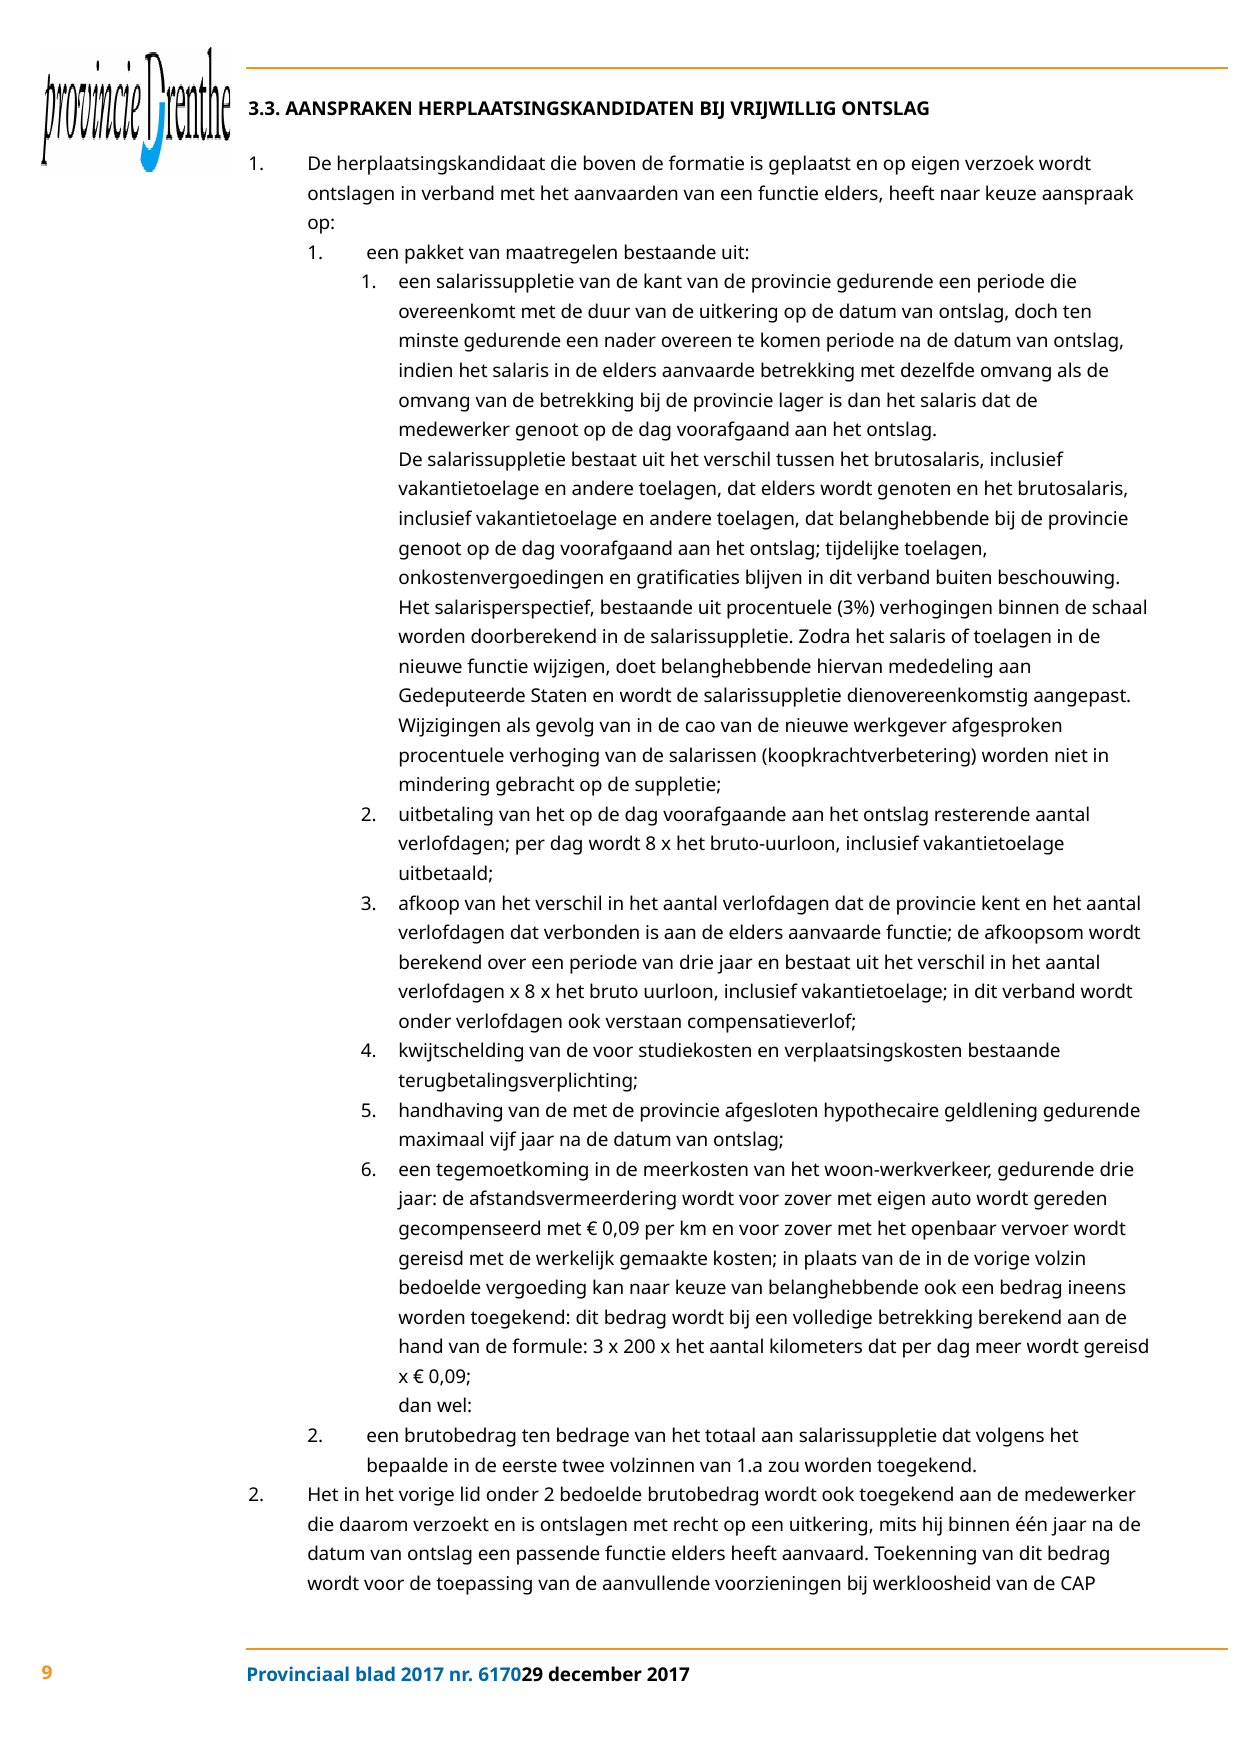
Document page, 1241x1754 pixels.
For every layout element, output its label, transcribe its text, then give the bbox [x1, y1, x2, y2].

list dan wel: [361, 1393, 1152, 1418]
list een tegemoetkoming in de meerkosten van het woon-werkverkeer, gedurende drie jaar: de afstandsvermeerdering wordt voor zover met eigen auto wordt gereden gecompenseerd met € 0,09 per km en voor zover met het openbaar vervoer wordt gereisd met de werkelijk gemaakte kosten; in plaats van de in de vorige volzin bedoelde vergoeding kan naar keuze van belanghebbende ook een bedrag ineens worden toegekend: dit bedrag wordt bij een volledige betrekking berekend aan de hand van de formule: 3 x 200 x het aantal kilometers dat per dag meer wordt gereisd x € 0,09; [361, 1156, 1152, 1389]
list De herplaatsingskandidaat die boven de formatie is geplaatst en op eigen verzoek wordt ontslagen in verband met het aanvaarden van een functie elders, heeft naar keuze aanspraak op: [248, 150, 1152, 235]
list afkoop van het verschil in het aantal verlofdagen dat de provincie kent en het aantal verlofdagen dat verbonden is aan de elders aanvaarde functie; de afkoopsom wordt berekend over een periode van drie jaar en bestaat uit het verschil in het aantal verlofdagen x 8 x het bruto uurloon, inclusief vakantietoelage; in dit verband wordt onder verlofdagen ook verstaan compensatieverlof; [361, 890, 1152, 1034]
picture [41, 47, 231, 172]
list Het in het vorige lid onder 2 bedoelde brutobedrag wordt ook toegekend aan de medewerker die daarom verzoekt en is ontslagen met recht op een uitkering, mits hij binnen één jaar na de datum van ontslag een passende functie elders heeft aanvaard. Toekenning van dit bedrag wordt voor de toepassing van de aanvullende voorzieningen bij werkloosheid van de CAP [248, 1481, 1152, 1596]
list handhaving van de met de provincie afgesloten hypothecaire geldlening gedurende maximaal vijf jaar na de datum van ontslag; [361, 1097, 1152, 1152]
text 3.3. AANSPRAKEN HERPLAATSINGSKANDIDATEN BIJ VRIJWILLIG ONTSLAG [248, 95, 1152, 121]
list een pakket van maatregelen bestaande uit: [307, 239, 1152, 264]
list De salarissuppletie bestaat uit het verschil tussen het brutosalaris, inclusief vakantietoelage en andere toelagen, dat elders wordt genoten en het brutosalaris, inclusief vakantietoelage en andere toelagen, dat belanghebbende bij de provincie genoot op de dag voorafgaand aan het ontslag; tijdelijke toelagen, onkostenvergoedingen en gratificaties blijven in dit verband buiten beschouwing. Het salarisperspectief, bestaande uit procentuele (3%) verhogingen binnen de schaal worden doorberekend in de salarissuppletie. Zodra het salaris of toelagen in de nieuwe functie wijzigen, doet belanghebbende hiervan mededeling aan Gedeputeerde Staten en wordt de salarissuppletie dienovereenkomstig aangepast. Wijzigingen als gevolg van in de cao van de nieuwe werkgever afgesproken procentuele verhoging van de salarissen (koopkrachtverbetering) worden niet in mindering gebracht op de suppletie; [361, 446, 1152, 797]
list een salarissuppletie van de kant van de provincie gedurende een periode die overeenkomt met de duur van de uitkering op de datum van ontslag, doch ten minste gedurende een nader overeen te komen periode na de datum van ontslag, indien het salaris in de elders aanvaarde betrekking met dezelfde omvang als de omvang van de betrekking bij de provincie lager is dan het salaris dat de medewerker genoot op de dag voorafgaand aan het ontslag. [361, 268, 1152, 442]
list een brutobedrag ten bedrage van het totaal aan salarissuppletie dat volgens het bepaalde in de eerste twee volzinnen van 1.a zou worden toegekend. [307, 1422, 1152, 1477]
list uitbetaling van het op de dag voorafgaande aan het ontslag resterende aantal verlofdagen; per dag wordt 8 x het bruto-uurloon, inclusief vakantietoelage uitbetaald; [361, 801, 1152, 886]
list kwijtschelding van de voor studiekosten en verplaatsingskosten bestaande terugbetalingsverplichting; [361, 1038, 1152, 1093]
